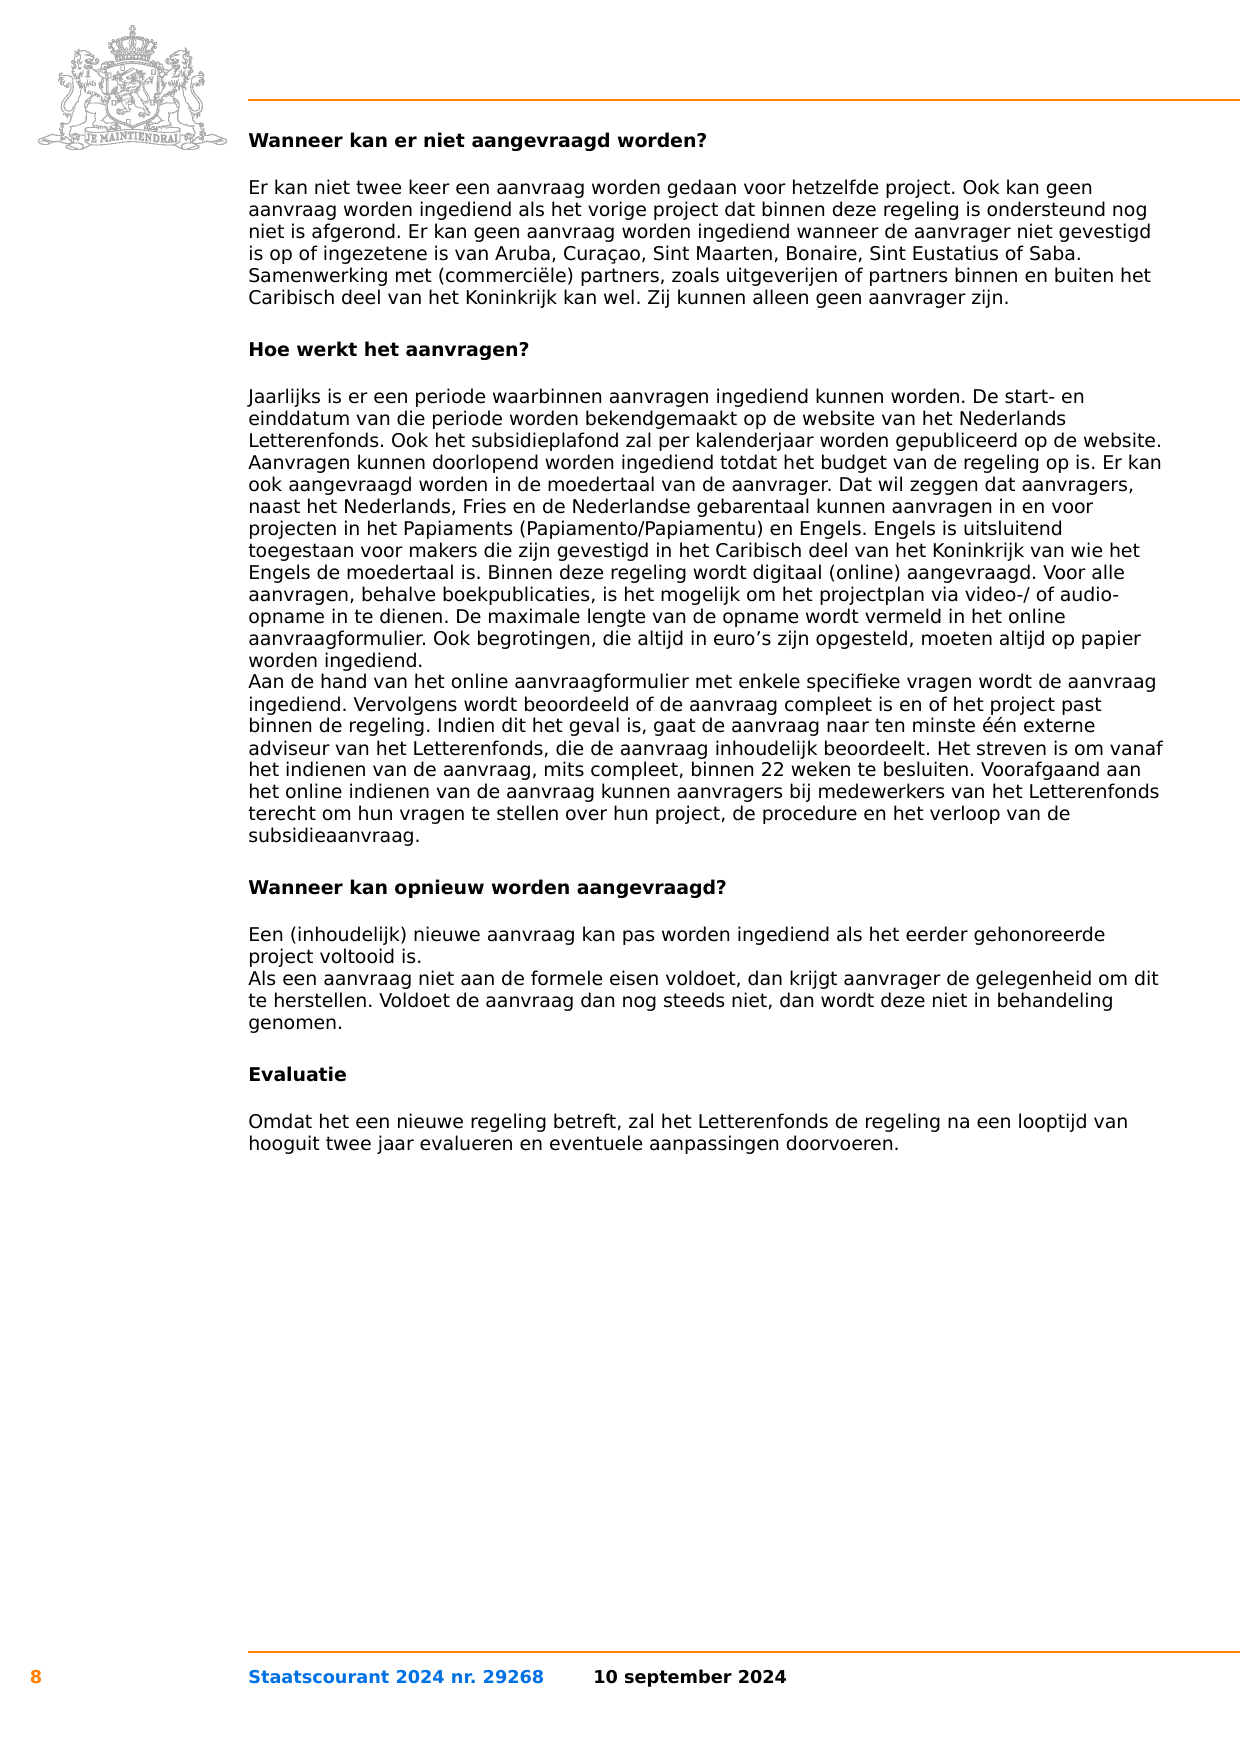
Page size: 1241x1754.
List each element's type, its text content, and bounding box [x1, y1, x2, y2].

text Aanvragen kunnen doorlopend worden ingediend totdat het budget van de regeling op is. Er kan ook aangevraagd worden in de moedertaal van de aanvrager. Dat wil zeggen dat aanvragers, naast het Nederlands, Fries en de Nederlandse gebarentaal kunnen aanvragen in en voor projecten in het Papiaments (Papiamento/Papiamentu) en Engels. Engels is uitsluitend toegestaan voor makers die zijn gevestigd in het Caribisch deel van het Koninkrijk van wie het Engels de moedertaal is. Binnen deze regeling wordt digitaal (online) aangevraagd. Voor alle aanvragen, behalve boekpublicaties, is het mogelijk om het projectplan via video-/ of audio-opname in te dienen. De maximale lengte van de opname wordt vermeld in het online aanvraagformulier. Ook begrotingen, die altijd in euro’s zijn opgesteld, moeten altijd op papier worden ingediend. [248, 452, 1163, 671]
text Aan de hand van het online aanvraagformulier met enkele specifieke vragen wordt de aanvraag ingediend. Vervolgens wordt beoordeeld of de aanvraag compleet is en of het project past binnen de regeling. Indien dit het geval is, gaat de aanvraag naar ten minste één externe adviseur van het Letterenfonds, die de aanvraag inhoudelijk beoordeelt. Het streven is om vanaf het indienen van de aanvraag, mits compleet, binnen 22 weken te besluiten. Voorafgaand aan het online indienen van de aanvraag kunnen aanvragers bij medewerkers van het Letterenfonds terecht om hun vragen te stellen over hun project, de procedure en het verloop van de subsidieaanvraag. [248, 671, 1163, 847]
picture [38, 25, 227, 150]
subtitle Wanneer kan opnieuw worden aangevraagd? [248, 877, 1163, 899]
text Omdat het een nieuwe regeling betreft, zal het Letterenfonds de regeling na een looptijd van hooguit twee jaar evalueren en eventuele aanpassingen doorvoeren. [248, 1111, 1163, 1155]
text Een (inhoudelijk) nieuwe aanvraag kan pas worden ingediend als het eerder gehonoreerde project voltooid is. [248, 924, 1163, 968]
text Als een aanvraag niet aan de formele eisen voldoet, dan krijgt aanvrager de gelegenheid om dit te herstellen. Voldoet de aanvraag dan nog steeds niet, dan wordt deze niet in behandeling genomen. [248, 968, 1163, 1034]
text Jaarlijks is er een periode waarbinnen aanvragen ingediend kunnen worden. De start- en einddatum van die periode worden bekendgemaakt op de website van het Nederlands Letterenfonds. Ook het subsidieplafond zal per kalenderjaar worden gepubliceerd op de website. [248, 386, 1163, 452]
subtitle Hoe werkt het aanvragen? [248, 339, 1163, 361]
text Er kan niet twee keer een aanvraag worden gedaan voor hetzelfde project. Ook kan geen aanvraag worden ingediend als het vorige project dat binnen deze regeling is ondersteund nog niet is afgerond. Er kan geen aanvraag worden ingediend wanneer de aanvrager niet gevestigd is op of ingezetene is van Aruba, Curaçao, Sint Maarten, Bonaire, Sint Eustatius of Saba. Samenwerking met (commerciële) partners, zoals uitgeverijen of partners binnen en buiten het Caribisch deel van het Koninkrijk kan wel. Zij kunnen alleen geen aanvrager zijn. [248, 177, 1163, 309]
subtitle Evaluatie [248, 1064, 1163, 1086]
subtitle Wanneer kan er niet aangevraagd worden? [248, 130, 1163, 152]
